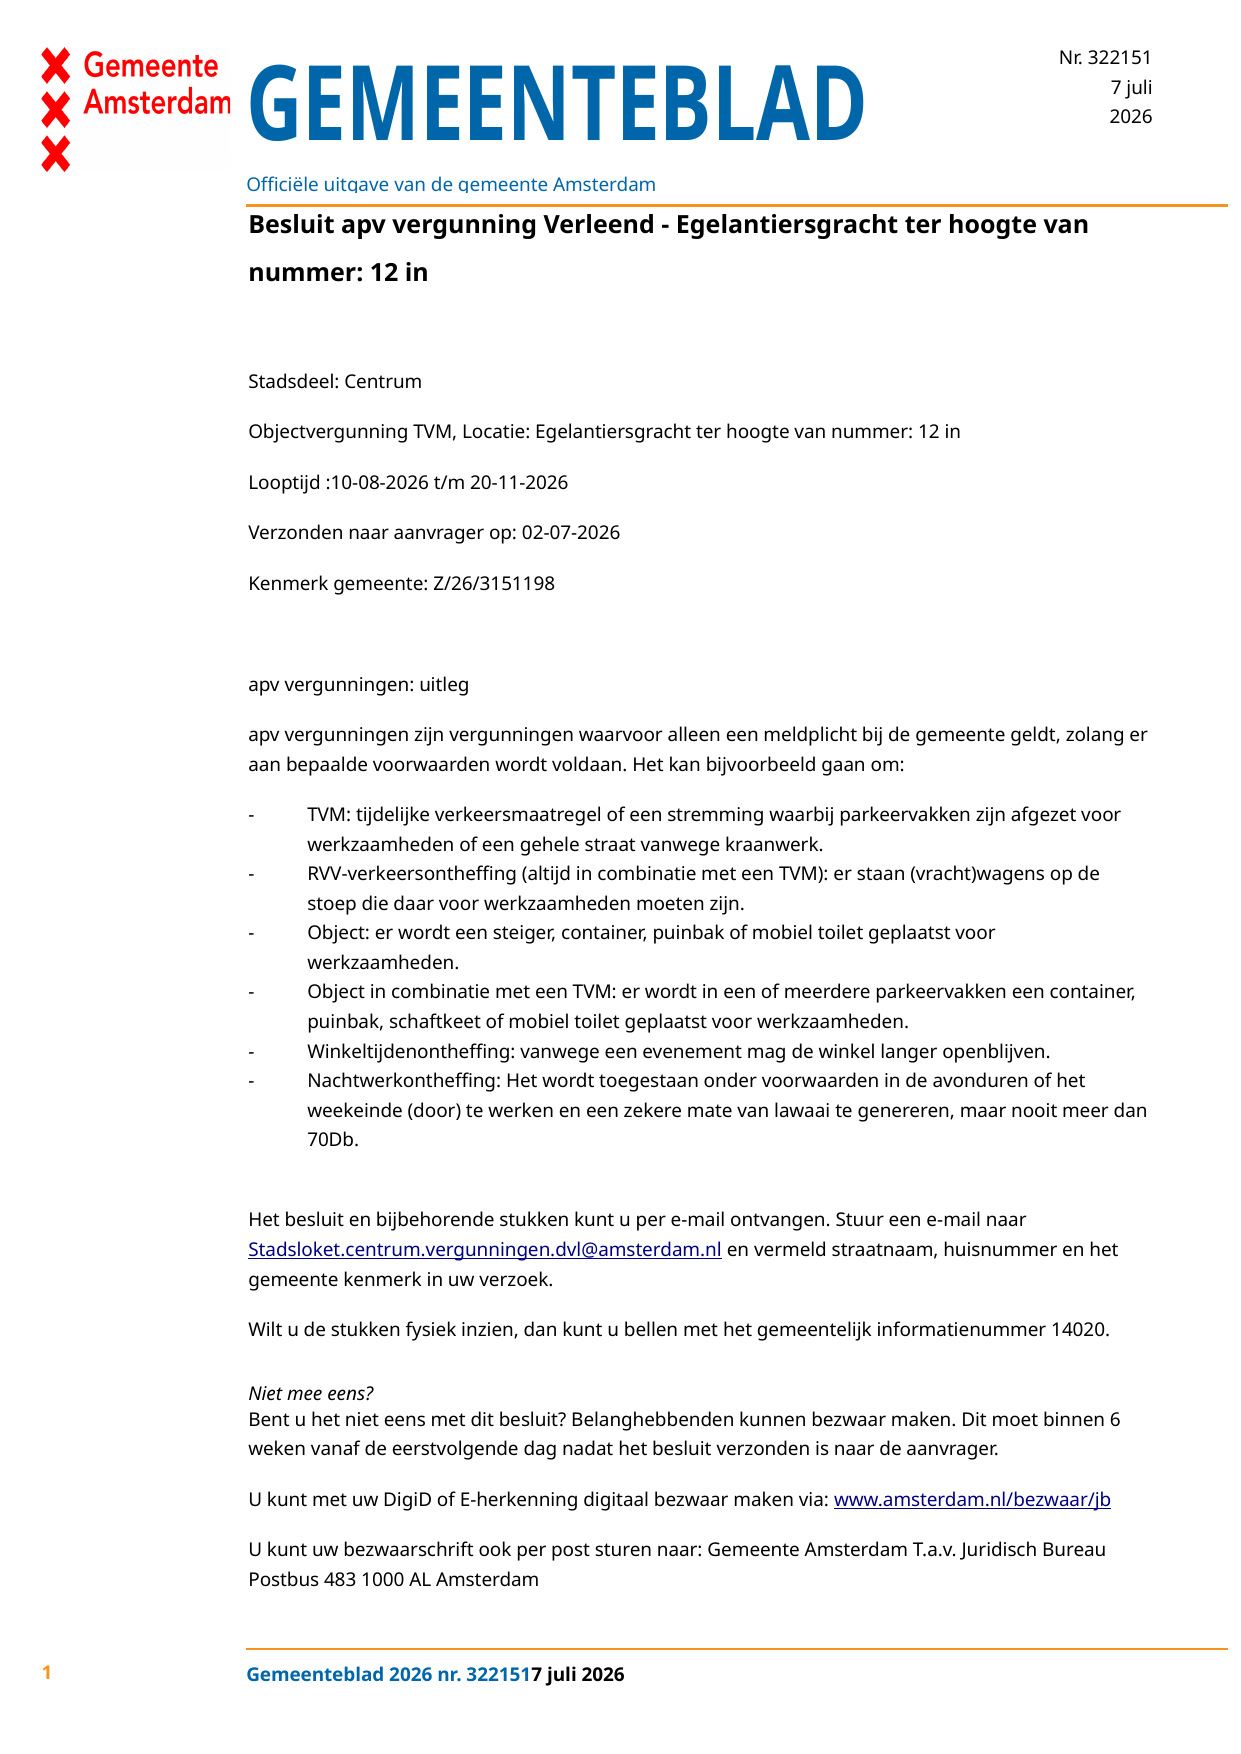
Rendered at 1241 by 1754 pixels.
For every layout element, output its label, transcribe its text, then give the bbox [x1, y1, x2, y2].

text Kenmerk gemeente: Z/26/3151198 [248, 570, 1152, 596]
list TVM: tijdelijke verkeersmaatregel of een stremming waarbij parkeervakken zijn afgezet voor werkzaamheden of een gehele straat vanwege kraanwerk. [248, 801, 1152, 857]
text U kunt uw bezwaarschrift ook per post sturen naar: Gemeente Amsterdam T.a.v. Juridisch Bureau Postbus 483 1000 AL Amsterdam [248, 1536, 1152, 1592]
text Objectvergunning TVM, Locatie: Egelantiersgracht ter hoogte van nummer: 12 in [248, 419, 1152, 444]
list Winkeltijdenontheffing: vanwege een evenement mag de winkel langer openblijven. [248, 1038, 1152, 1064]
text Stadsdeel: Centrum [248, 368, 1152, 394]
text Bent u het niet eens met dit besluit? Belanghebbenden kunnen bezwaar maken. Dit moet binnen 6 weken vanaf de eerstvolgende dag nadat het besluit verzonden is naar de aanvrager. [248, 1406, 1152, 1461]
list Object in combinatie met een TVM: er wordt in een of meerdere parkeervakken een container, puinbak, schaftkeet of mobiel toilet geplaatst voor werkzaamheden. [248, 979, 1152, 1034]
list RVV-verkeersontheffing (altijd in combinatie met een TVM): er staan (vracht)wagens op de stoep die daar voor werkzaamheden moeten zijn. [248, 860, 1152, 916]
text Het besluit en bijbehorende stukken kunt u per e-mail ontvangen. Stuur een e-mail naar Stadsloket.centrum.vergunningen.dvl@amsterdam.nl en vermeld straatnaam, huisnummer en het gemeente kenmerk in uw verzoek. [248, 1207, 1152, 1292]
text Looptijd :10-08-2026 t/m 20-11-2026 [248, 469, 1152, 495]
text Wilt u de stukken fysiek inzien, dan kunt u bellen met het gemeentelijk informatienummer 14020. [248, 1316, 1152, 1342]
text Niet mee eens? [248, 1380, 1152, 1406]
text Verzonden naar aanvrager op: 02-07-2026 [248, 519, 1152, 545]
text apv vergunningen: uitleg [248, 671, 1152, 697]
picture [41, 47, 231, 172]
text Besluit apv vergunning Verleend - Egelantiersgracht ter hoogte van nummer: 12 in [248, 207, 1152, 288]
list Object: er wordt een steiger, container, puinbak of mobiel toilet geplaatst voor werkzaamheden. [248, 919, 1152, 975]
list Nachtwerkontheffing: Het wordt toegestaan onder voorwaarden in de avonduren of het weekeinde (door) te werken en een zekere mate van lawaai te genereren, maar nooit meer dan 70Db. [248, 1067, 1152, 1152]
text apv vergunningen zijn vergunningen waarvoor alleen een meldplicht bij de gemeente geldt, zolang er aan bepaalde voorwaarden wordt voldaan. Het kan bijvoorbeeld gaan om: [248, 721, 1152, 777]
text U kunt met uw DigiD of E-herkenning digitaal bezwaar maken via: www.amsterdam.nl/bezwaar/jb [248, 1486, 1152, 1512]
